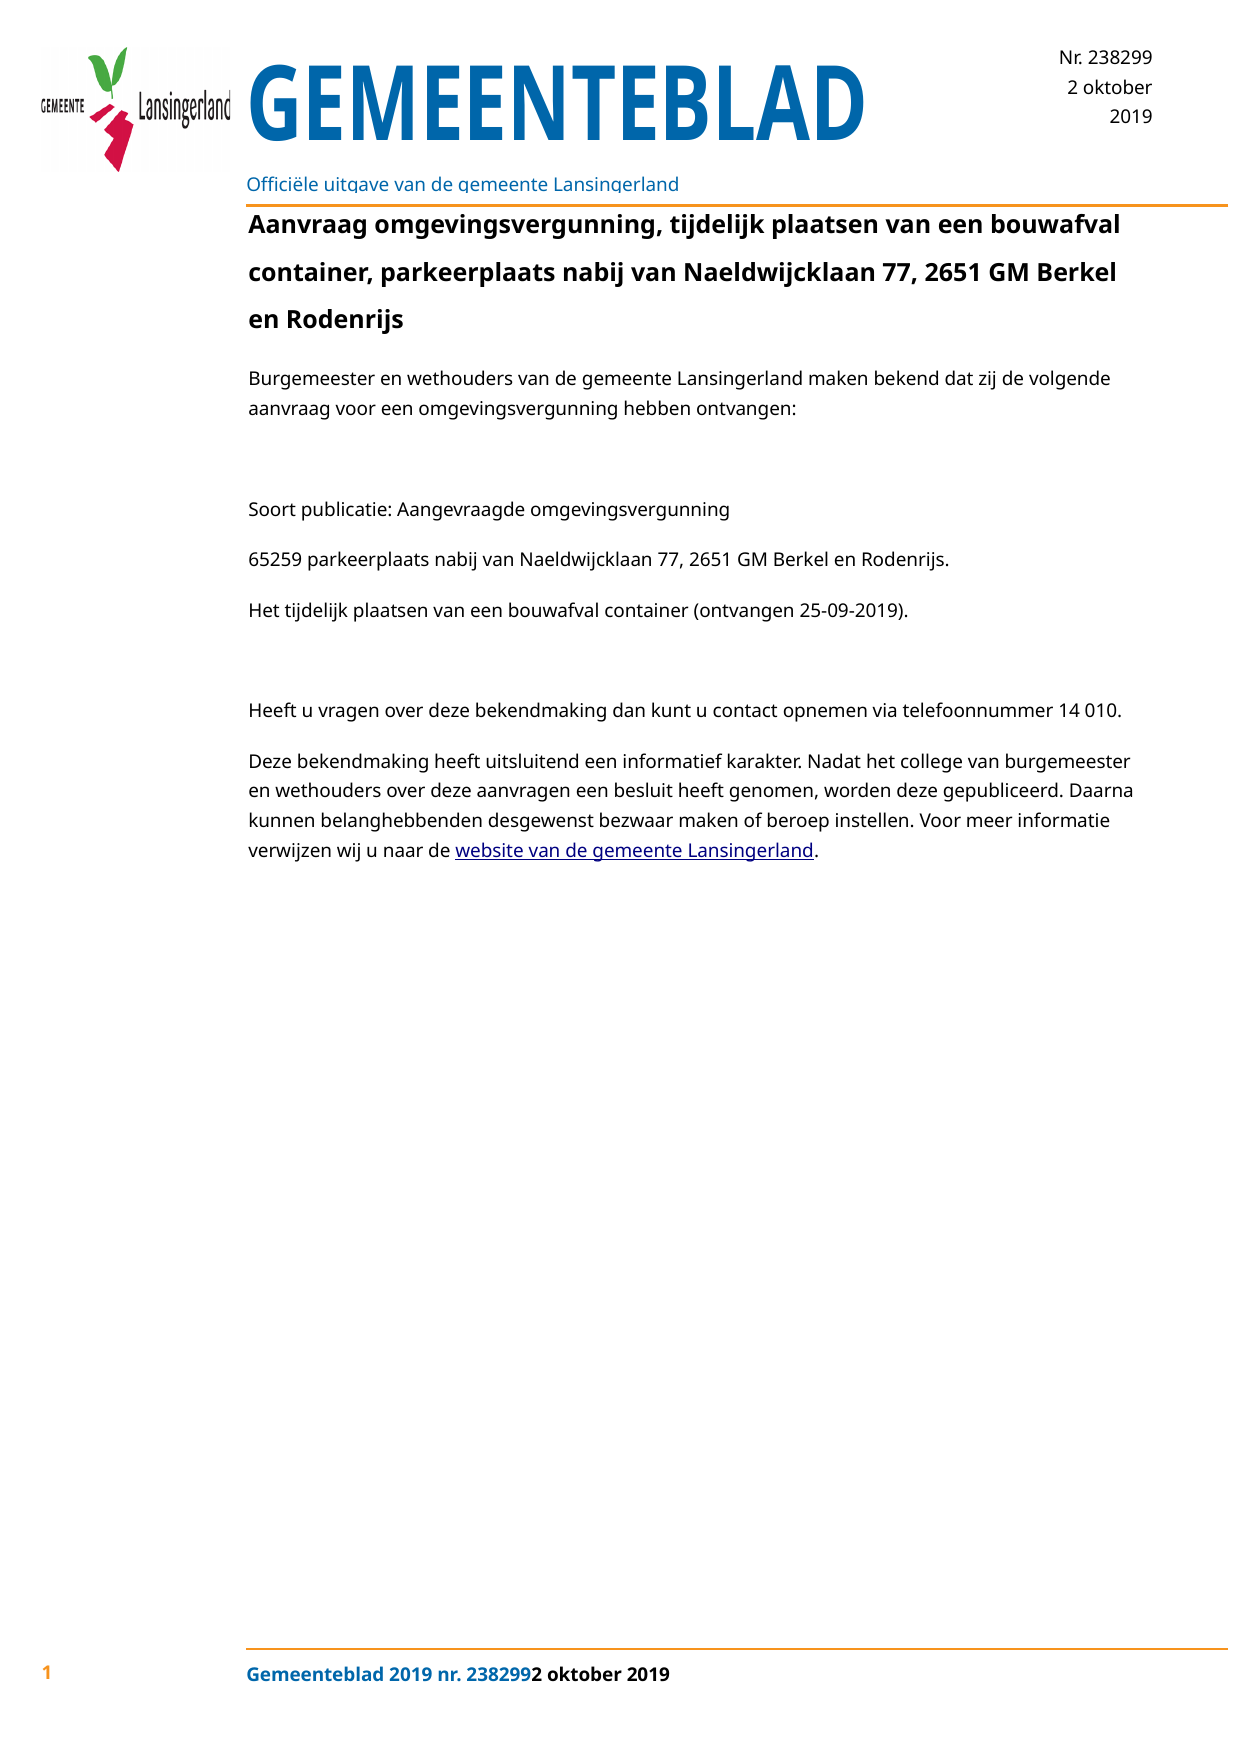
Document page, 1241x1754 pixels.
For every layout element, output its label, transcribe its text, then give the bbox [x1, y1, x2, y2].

text Het tijdelijk plaatsen van een bouwafval container (ontvangen 25-09-2019). [248, 597, 1152, 622]
text Aanvraag omgevingsvergunning, tijdelijk plaatsen van een bouwafval container, parkeerplaats nabij van Naeldwijcklaan 77, 2651 GM Berkel en Rodenrijs [248, 207, 1152, 336]
text 65259 parkeerplaats nabij van Naeldwijcklaan 77, 2651 GM Berkel en Rodenrijs. [248, 546, 1152, 572]
text Burgemeester en wethouders van de gemeente Lansingerland maken bekend dat zij de volgende aanvraag voor een omgevingsvergunning hebben ontvangen: [248, 366, 1152, 421]
text Soort publicatie: Aangevraagde omgevingsvergunning [248, 496, 1152, 522]
text Deze bekendmaking heeft uitsluitend een informatief karakter. Nadat het college van burgemeester en wethouders over deze aanvragen een besluit heeft genomen, worden deze gepubliceerd. Daarna kunnen belanghebbenden desgewenst bezwaar maken of beroep instellen. Voor meer informatie verwijzen wij u naar de website van de gemeente Lansingerland. [248, 748, 1152, 862]
text Heeft u vragen over deze bekendmaking dan kunt u contact opnemen via telefoonnummer 14 010. [248, 698, 1152, 723]
picture [41, 47, 231, 172]
